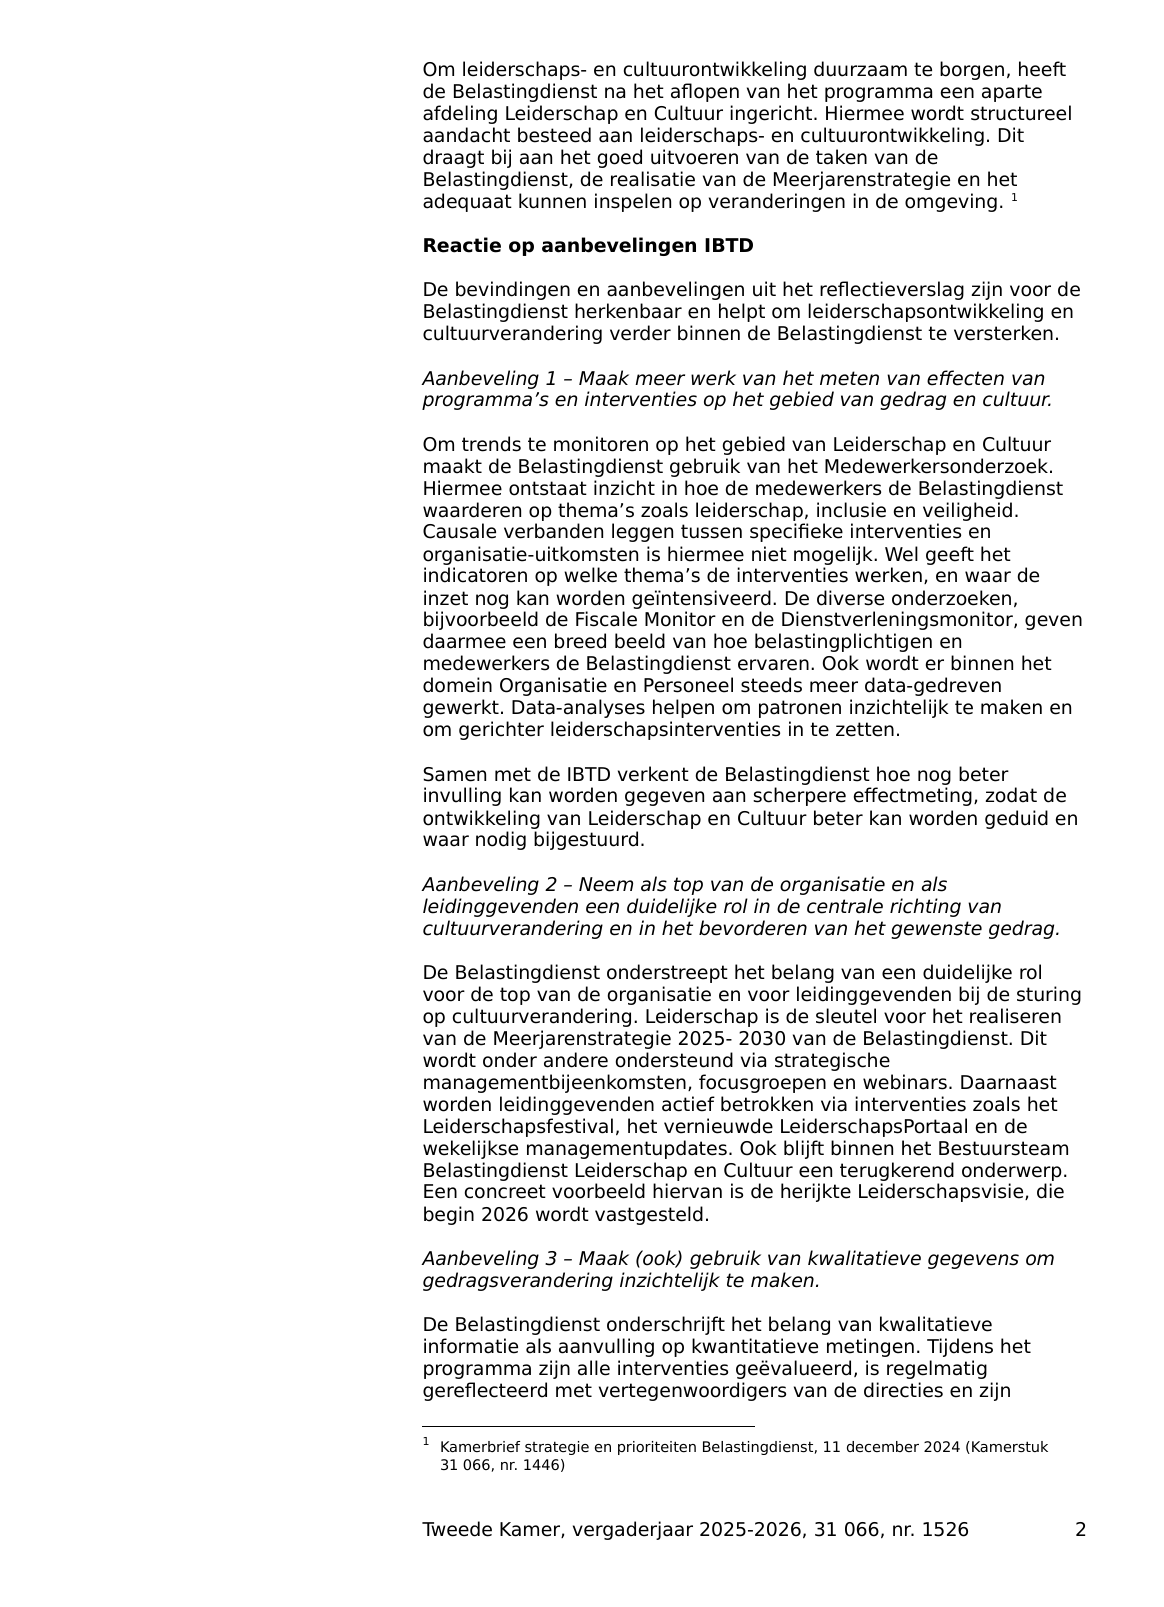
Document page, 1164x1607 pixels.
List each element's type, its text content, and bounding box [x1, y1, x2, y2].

text Aanbeveling 3 – Maak (ook) gebruik van kwalitatieve gegevens om gedragsverandering inzichtelijk te maken. [422, 1248, 1087, 1292]
text Aanbeveling 2 – Neem als top van de organisatie en als leidinggevenden een duidelijke rol in de centrale richting van cultuurverandering en in het bevorderen van het gewenste gedrag. [422, 873, 1087, 939]
text De Belastingdienst onderschrijft het belang van kwalitatieve informatie als aanvulling op kwantitatieve metingen. Tijdens het programma zijn alle interventies geëvalueerd, is regelmatig gereflecteerd met vertegenwoordigers van de directies en zijn [422, 1314, 1087, 1402]
text Om leiderschaps- en cultuurontwikkeling duurzaam te borgen, heeft de Belastingdienst na het aflopen van het programma een aparte afdeling Leiderschap en Cultuur ingericht. Hiermee wordt structureel aandacht besteed aan leiderschaps- en cultuurontwikkeling. Dit draagt bij aan het goed uitvoeren van de taken van de Belastingdienst, de realisatie van de Meerjarenstrategie en het adequaat kunnen inspelen op veranderingen in de omgeving. [422, 59, 1087, 213]
subtitle Reactie op aanbevelingen IBTD [422, 235, 1087, 257]
text Om trends te monitoren op het gebied van Leiderschap en Cultuur maakt de Belastingdienst gebruik van het Medewerkersonderzoek. Hiermee ontstaat inzicht in hoe de medewerkers de Belastingdienst waarderen op thema’s zoals leiderschap, inclusie en veiligheid. Causale verbanden leggen tussen specifieke interventies en organisatie-uitkomsten is hiermee niet mogelijk. Wel geeft het indicatoren op welke thema’s de interventies werken, en waar de inzet nog kan worden geïntensiveerd. De diverse onderzoeken, bijvoorbeeld de Fiscale Monitor en de Dienstverleningsmonitor, geven daarmee een breed beeld van hoe belastingplichtigen en medewerkers de Belastingdienst ervaren. Ook wordt er binnen het domein Organisatie en Personeel steeds meer data-gedreven gewerkt. Data-analyses helpen om patronen inzichtelijk te maken en om gerichter leiderschapsinterventies in te zetten. [422, 433, 1087, 741]
text Samen met de IBTD verkent de Belastingdienst hoe nog beter invulling kan worden gegeven aan scherpere effectmeting, zodat de ontwikkeling van Leiderschap en Cultuur beter kan worden geduid en waar nodig bijgestuurd. [422, 763, 1087, 851]
text Aanbeveling 1 – Maak meer werk van het meten van effecten van programma’s en interventies op het gebied van gedrag en cultuur. [422, 367, 1087, 411]
text Kamerbrief strategie en prioriteiten Belastingdienst, 11 december 2024 (Kamerstuk 31 066, nr. 1446) [422, 1435, 1087, 1474]
text De Belastingdienst onderstreept het belang van een duidelijke rol voor de top van de organisatie en voor leidinggevenden bij de sturing op cultuurverandering. Leiderschap is de sleutel voor het realiseren van de Meerjarenstrategie 2025- 2030 van de Belastingdienst. Dit wordt onder andere ondersteund via strategische managementbijeenkomsten, focusgroepen en webinars. Daarnaast worden leidinggevenden actief betrokken via interventies zoals het Leiderschapsfestival, het vernieuwde LeiderschapsPortaal en de wekelijkse managementupdates. Ook blijft binnen het Bestuursteam Belastingdienst Leiderschap en Cultuur een terugkerend onderwerp. Een concreet voorbeeld hiervan is de herijkte Leiderschapsvisie, die begin 2026 wordt vastgesteld. [422, 962, 1087, 1225]
text De bevindingen en aanbevelingen uit het reflectieverslag zijn voor de Belastingdienst herkenbaar en helpt om leiderschapsontwikkeling en cultuurverandering verder binnen de Belastingdienst te versterken. [422, 279, 1087, 345]
